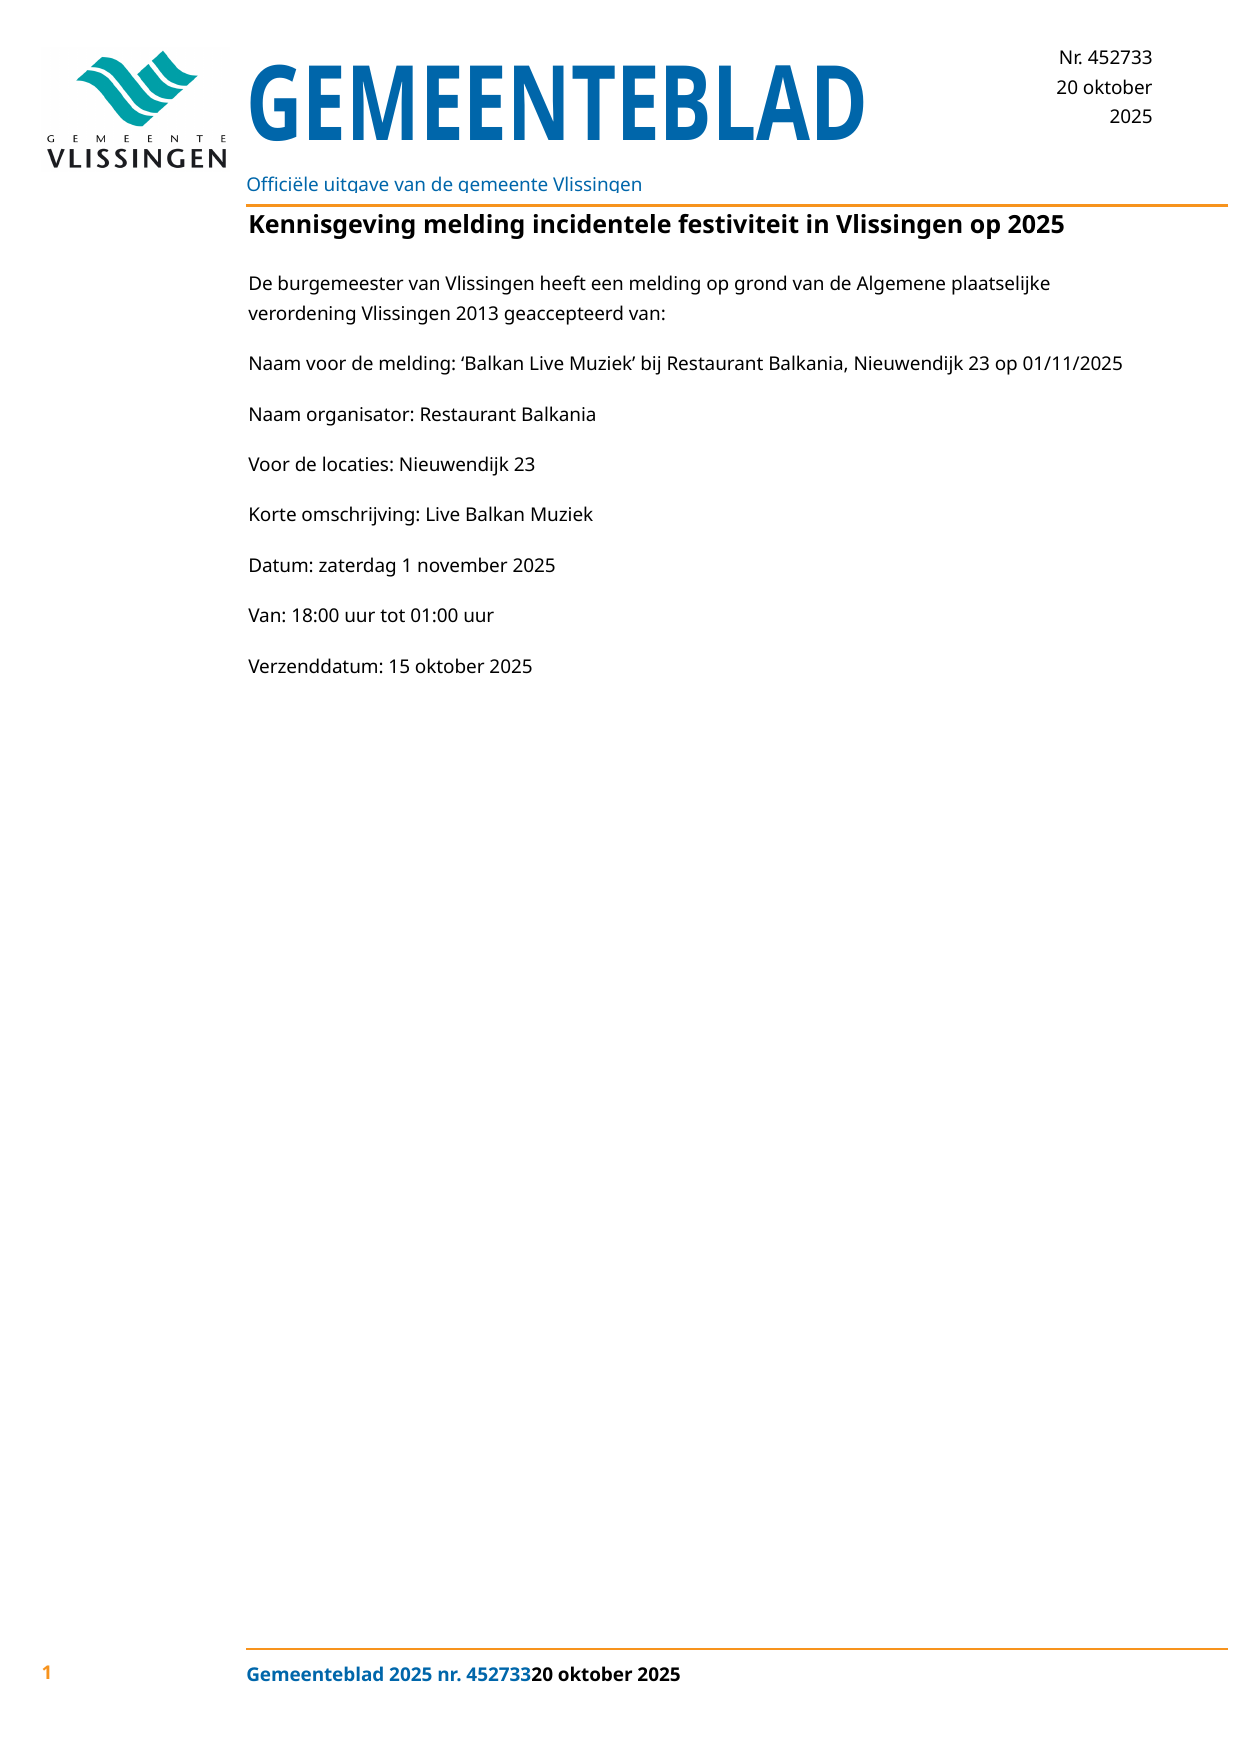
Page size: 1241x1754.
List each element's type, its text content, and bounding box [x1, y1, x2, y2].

text Korte omschrijving: Live Balkan Muziek [248, 502, 1152, 527]
text Naam voor de melding: ‘Balkan Live Muziek’ bij Restaurant Balkania, Nieuwendijk 23 op 01/11/2025 [248, 350, 1152, 376]
text Van: 18:00 uur tot 01:00 uur [248, 602, 1152, 628]
text De burgemeester van Vlissingen heeft een melding op grond van de Algemene plaatselijke verordening Vlissingen 2013 geaccepteerd van: [248, 270, 1152, 326]
picture [41, 47, 231, 172]
text Verzenddatum: 15 oktober 2025 [248, 653, 1152, 678]
text Voor de locaties: Nieuwendijk 23 [248, 451, 1152, 477]
text Naam organisator: Restaurant Balkania [248, 401, 1152, 426]
text Datum: zaterdag 1 november 2025 [248, 552, 1152, 578]
text Kennisgeving melding incidentele festiviteit in Vlissingen op 2025 [248, 207, 1152, 241]
